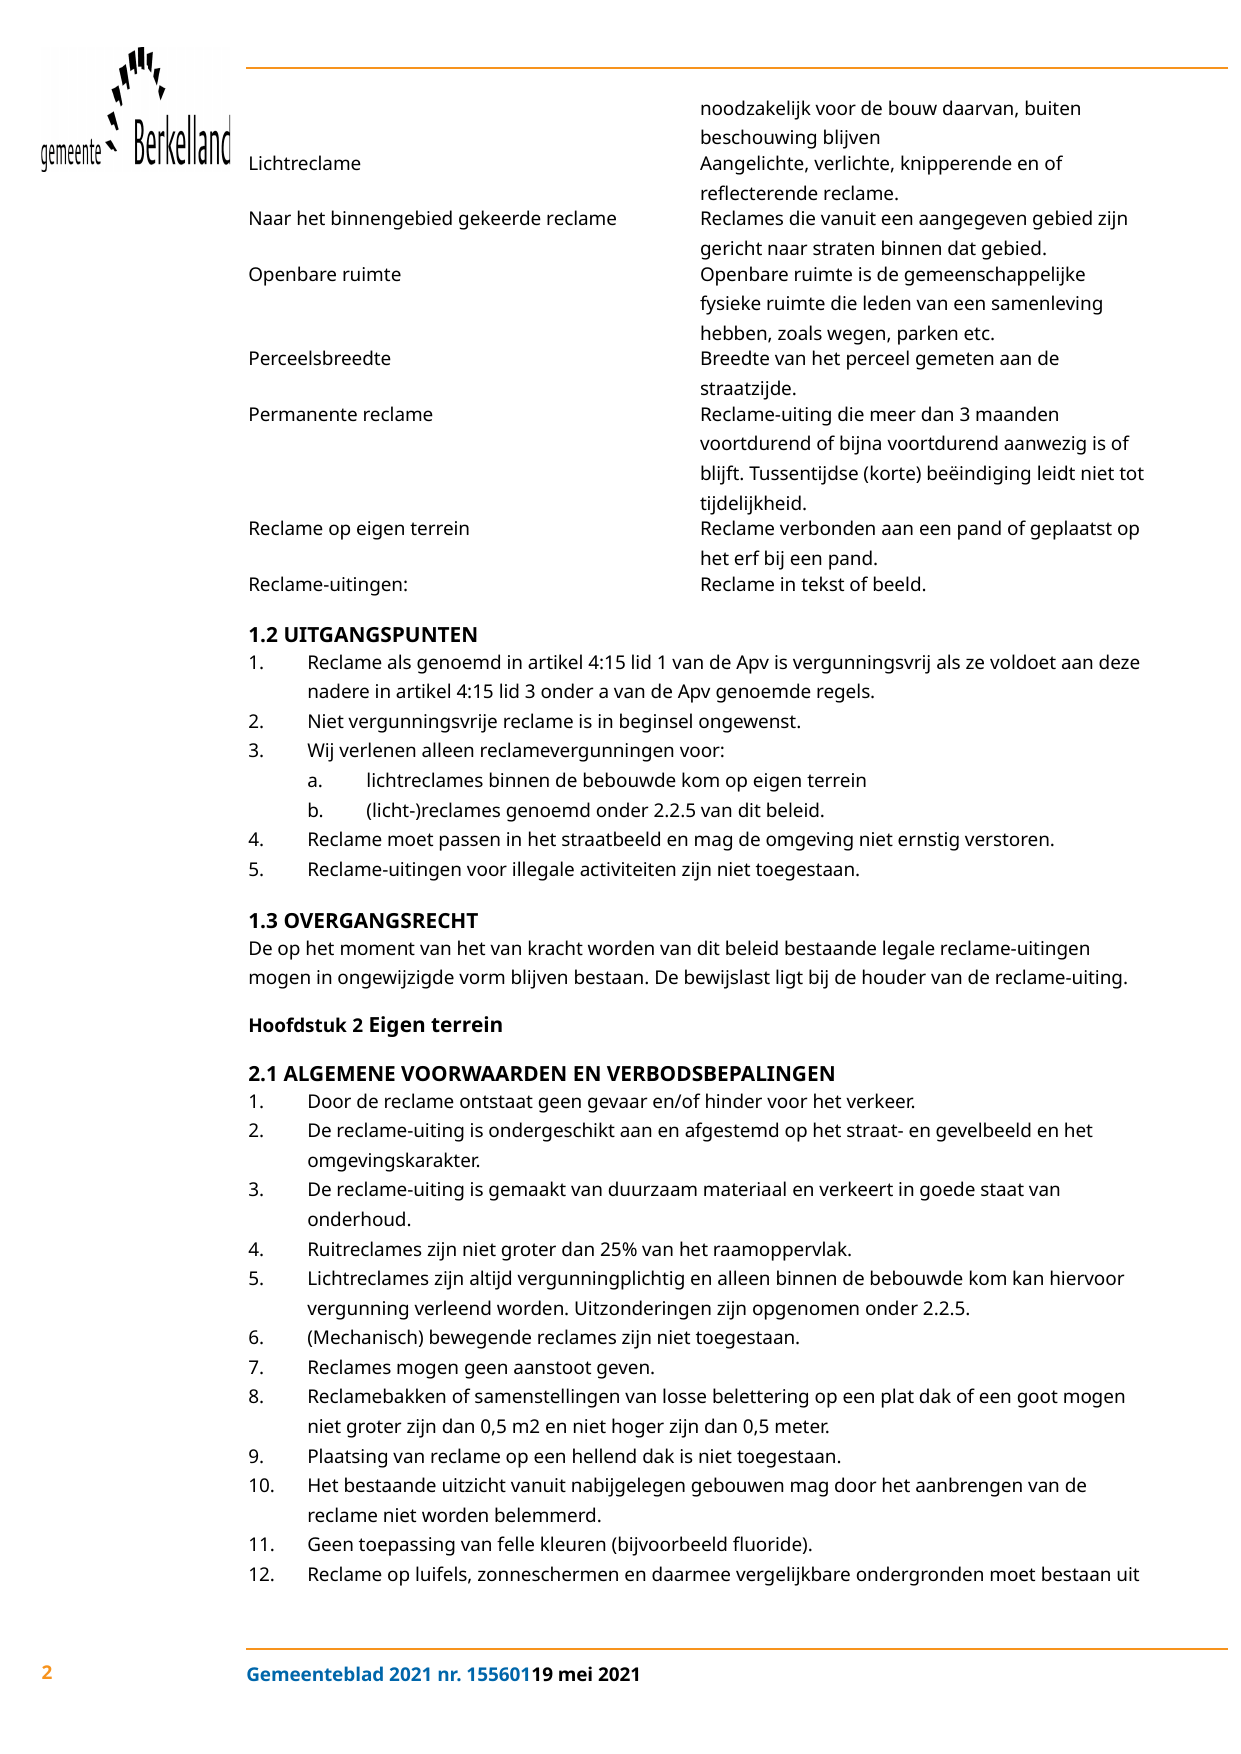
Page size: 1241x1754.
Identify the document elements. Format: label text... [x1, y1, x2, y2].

table_cell Reclame-uiting die meer dan 3 maanden voortdurend of bijna voortdurend aanwezig is of blijft. Tussentijdse (korte) beëindiging leidt niet tot tijdelijkheid. [700, 401, 1152, 515]
table_cell Openbare ruimte is de gemeenschappelijke fysieke ruimte die leden van een samenleving hebben, zoals wegen, parken etc. [700, 261, 1152, 346]
list De reclame-uiting is gemaakt van duurzaam materiaal en verkeert in goede staat van onderhoud. [248, 1177, 1152, 1232]
list Geen toepassing van felle kleuren (bijvoorbeeld fluoride). [248, 1532, 1152, 1557]
list Reclame moet passen in het straatbeeld en mag de omgeving niet ernstig verstoren. [248, 826, 1152, 852]
table_cell Reclames die vanuit een aangegeven gebied zijn gericht naar straten binnen dat gebied. [700, 205, 1152, 261]
list (Mechanisch) bewegende reclames zijn niet toegestaan. [248, 1324, 1152, 1350]
table_cell Aangelichte, verlichte, knipperende en of reflecterende reclame. [700, 150, 1152, 205]
table_cell noodzakelijk voor de bouw daarvan, buiten beschouwing blijven [700, 95, 1152, 150]
text De op het moment van het van kracht worden van dit beleid bestaande legale reclame-uitingen mogen in ongewijzigde vorm blijven bestaan. De bewijslast ligt bij de houder van de reclame-uiting. [248, 935, 1152, 990]
list Ruitreclames zijn niet groter dan 25% van het raamoppervlak. [248, 1236, 1152, 1261]
list Niet vergunningsvrije reclame is in beginsel ongewenst. [248, 708, 1152, 734]
table_cell Openbare ruimte [248, 261, 700, 346]
table_cell Lichtreclame [248, 150, 700, 205]
table_cell Breedte van het perceel gemeten aan de straatzijde. [700, 346, 1152, 401]
list Wij verlenen alleen reclamevergunningen voor: [248, 738, 1152, 763]
table_cell Perceelsbreedte [248, 346, 700, 401]
list Lichtreclames zijn altijd vergunningplichtig en alleen binnen de bebouwde kom kan hiervoor vergunning verleend worden. Uitzonderingen zijn opgenomen onder 2.2.5. [248, 1265, 1152, 1321]
list Het bestaande uitzicht vanuit nabijgelegen gebouwen mag door het aanbrengen van de reclame niet worden belemmerd. [248, 1472, 1152, 1528]
table_cell Reclame op eigen terrein [248, 515, 700, 571]
table_cell Reclame-uitingen: [248, 571, 700, 596]
list (licht-)reclames genoemd onder 2.2.5 van dit beleid. [307, 797, 1152, 823]
list De reclame-uiting is ondergeschikt aan en afgestemd op het straat- en gevelbeeld en het omgevingskarakter. [248, 1117, 1152, 1173]
table_cell Naar het binnengebied gekeerde reclame [248, 205, 700, 261]
text 1.2 UITGANGSPUNTEN [248, 621, 1152, 649]
table_cell [248, 95, 700, 150]
list Reclames mogen geen aanstoot geven. [248, 1354, 1152, 1380]
list lichtreclames binnen de bebouwde kom op eigen terrein [307, 767, 1152, 793]
list Door de reclame ontstaat geen gevaar en/of hinder voor het verkeer. [248, 1088, 1152, 1113]
list Reclamebakken of samenstellingen van losse belettering op een plat dak of een goot mogen niet groter zijn dan 0,5 m2 en niet hoger zijn dan 0,5 meter. [248, 1384, 1152, 1439]
text 1.3 OVERGANGSRECHT [248, 906, 1152, 935]
list Reclame als genoemd in artikel 4:15 lid 1 van de Apv is vergunningsvrij als ze voldoet aan deze nadere in artikel 4:15 lid 3 onder a van de Apv genoemde regels. [248, 649, 1152, 704]
list Reclame-uitingen voor illegale activiteiten zijn niet toegestaan. [248, 856, 1152, 882]
table_cell Reclame verbonden aan een pand of geplaatst op het erf bij een pand. [700, 515, 1152, 571]
list Reclame op luifels, zonneschermen en daarmee vergelijkbare ondergronden moet bestaan uit [248, 1561, 1152, 1587]
text 2.1 ALGEMENE VOORWAARDEN EN VERBODSBEPALINGEN [248, 1059, 1152, 1088]
table_cell Reclame in tekst of beeld. [700, 571, 1152, 596]
text Hoofdstuk 2 Eigen terrein [248, 1010, 1152, 1038]
picture [41, 47, 231, 172]
list Plaatsing van reclame op een hellend dak is niet toegestaan. [248, 1443, 1152, 1468]
table_cell Permanente reclame [248, 401, 700, 515]
